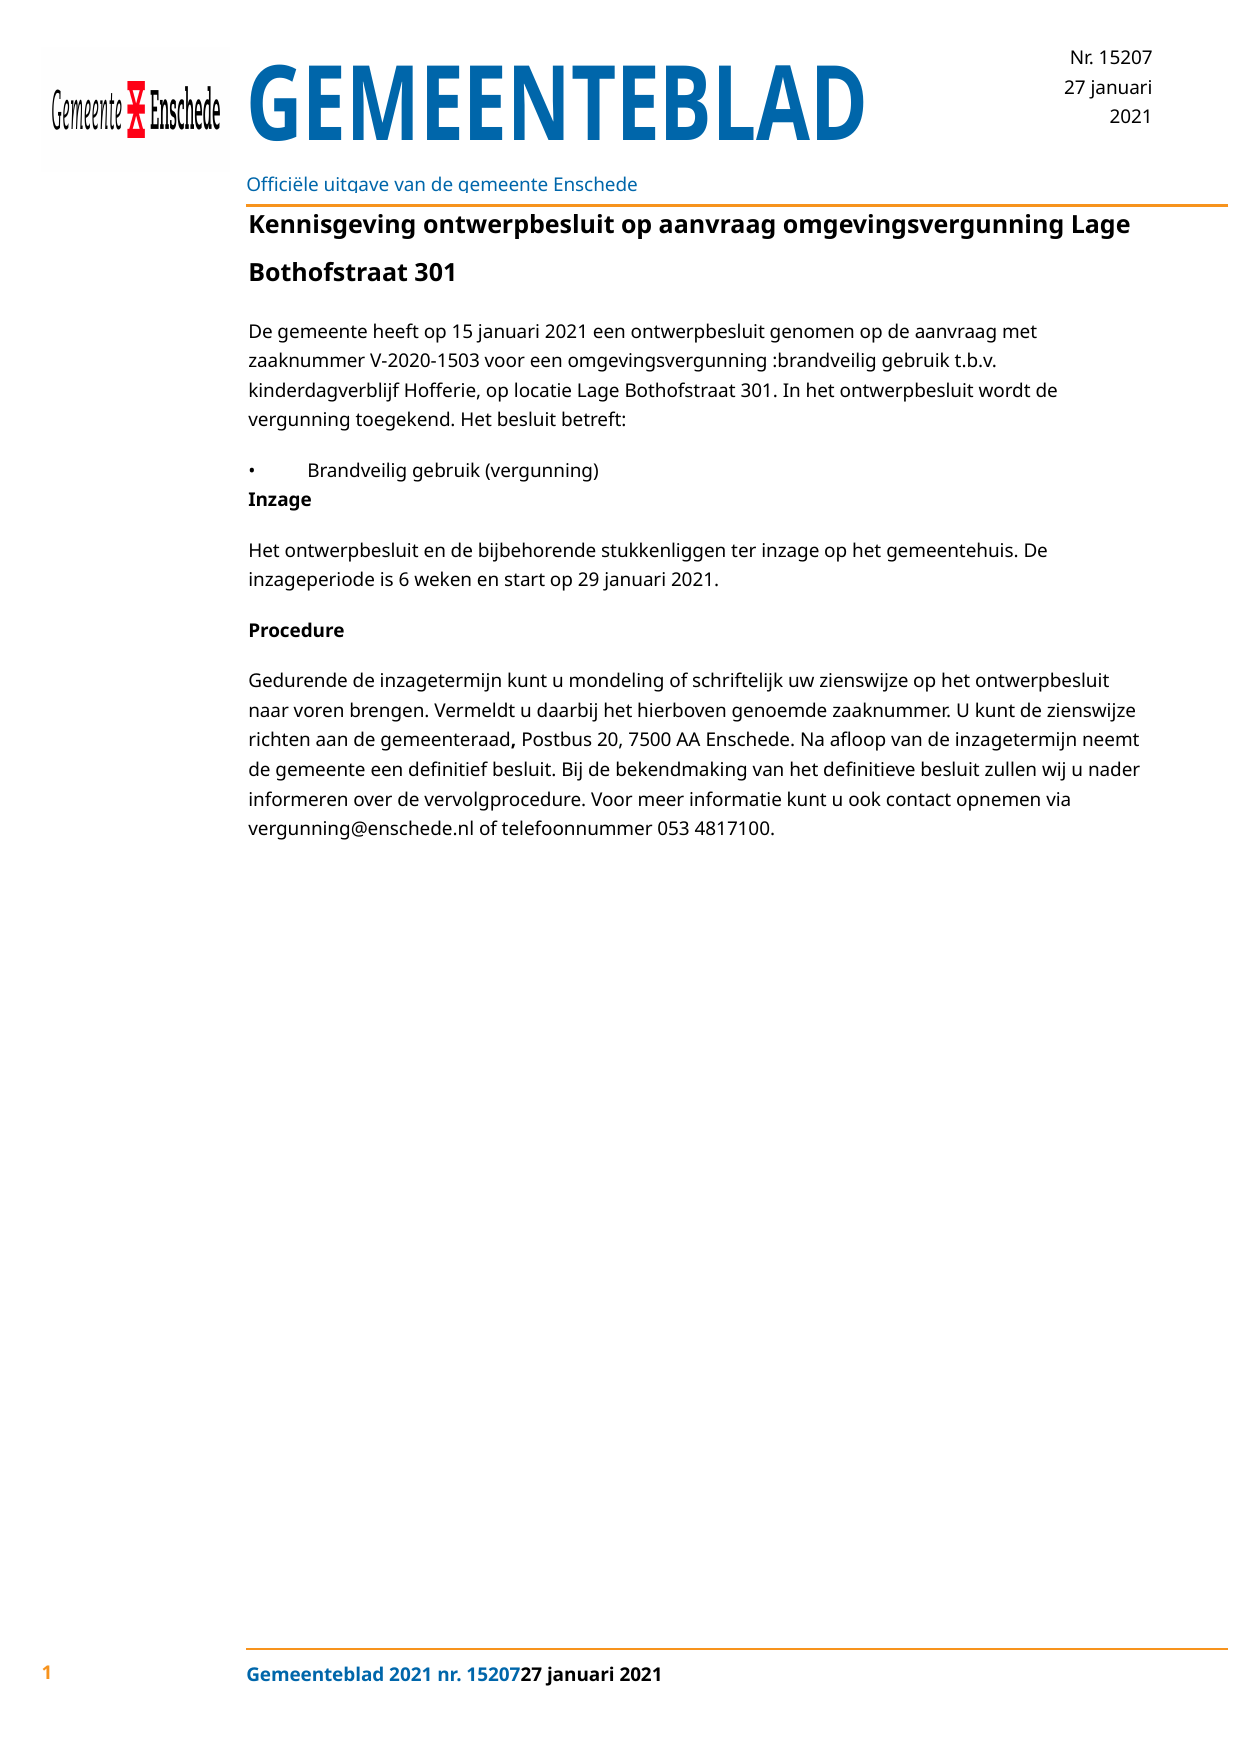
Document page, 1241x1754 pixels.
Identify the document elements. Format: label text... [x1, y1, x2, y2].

picture [41, 47, 231, 172]
text Gedurende de inzagetermijn kunt u mondeling of schriftelijk uw zienswijze op het ontwerpbesluit naar voren brengen. Vermeldt u daarbij het hierboven genoemde zaaknummer. U kunt de zienswijze richten aan de gemeenteraad, Postbus 20, 7500 AA Enschede. Na afloop van de inzagetermijn neemt de gemeente een definitief besluit. Bij de bekendmaking van het definitieve besluit zullen wij u nader informeren over de vervolgprocedure. Voor meer informatie kunt u ook contact opnemen via vergunning@enschede.nl of telefoonnummer 053 4817100. [248, 667, 1152, 841]
text De gemeente heeft op 15 januari 2021 een ontwerpbesluit genomen op de aanvraag met zaaknummer V-2020-1503 voor een omgevingsvergunning :brandveilig gebruik t.b.v. kinderdagverblijf Hofferie, op locatie Lage Bothofstraat 301. In het ontwerpbesluit wordt de vergunning toegekend. Het besluit betreft: [248, 318, 1152, 432]
text Het ontwerpbesluit en de bijbehorende stukkenliggen ter inzage op het gemeentehuis. De inzageperiode is 6 weken en start op 29 januari 2021. [248, 537, 1152, 592]
text Inzage [248, 487, 1152, 512]
list Brandveilig gebruik (vergunning) [248, 457, 1152, 483]
text Kennisgeving ontwerpbesluit op aanvraag omgevingsvergunning Lage Bothofstraat 301 [248, 207, 1152, 288]
text Procedure [248, 617, 1152, 643]
